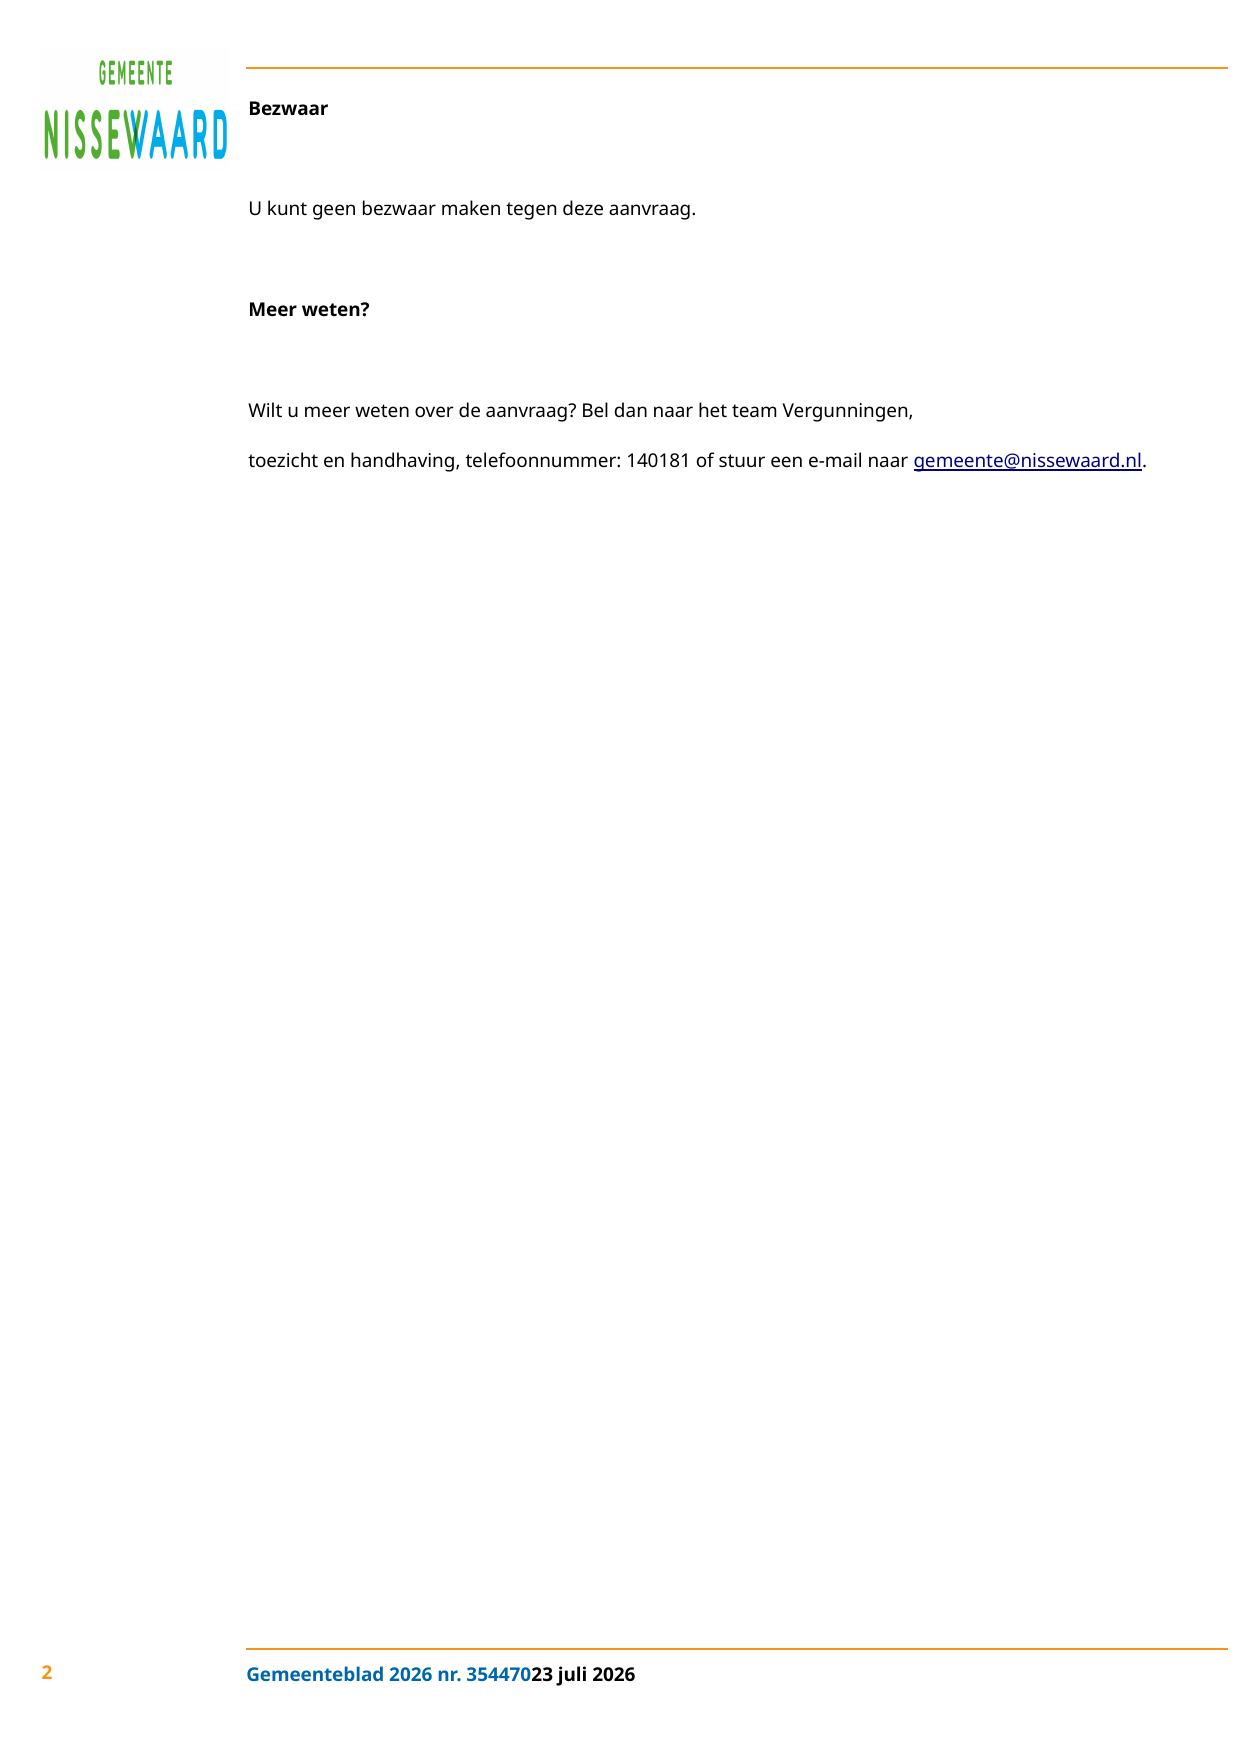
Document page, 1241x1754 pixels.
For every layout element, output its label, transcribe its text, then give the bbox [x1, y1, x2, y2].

text U kunt geen bezwaar maken tegen deze aanvraag. [248, 196, 1152, 221]
text toezicht en handhaving, telefoonnummer: 140181 of stuur een e-mail naar gemeente@nissewaard.nl. [248, 448, 1152, 473]
picture [41, 47, 231, 172]
text Wilt u meer weten over de aanvraag? Bel dan naar het team Vergunningen, [248, 397, 1152, 423]
text Meer weten? [248, 296, 1152, 322]
text Bezwaar [248, 95, 1152, 121]
